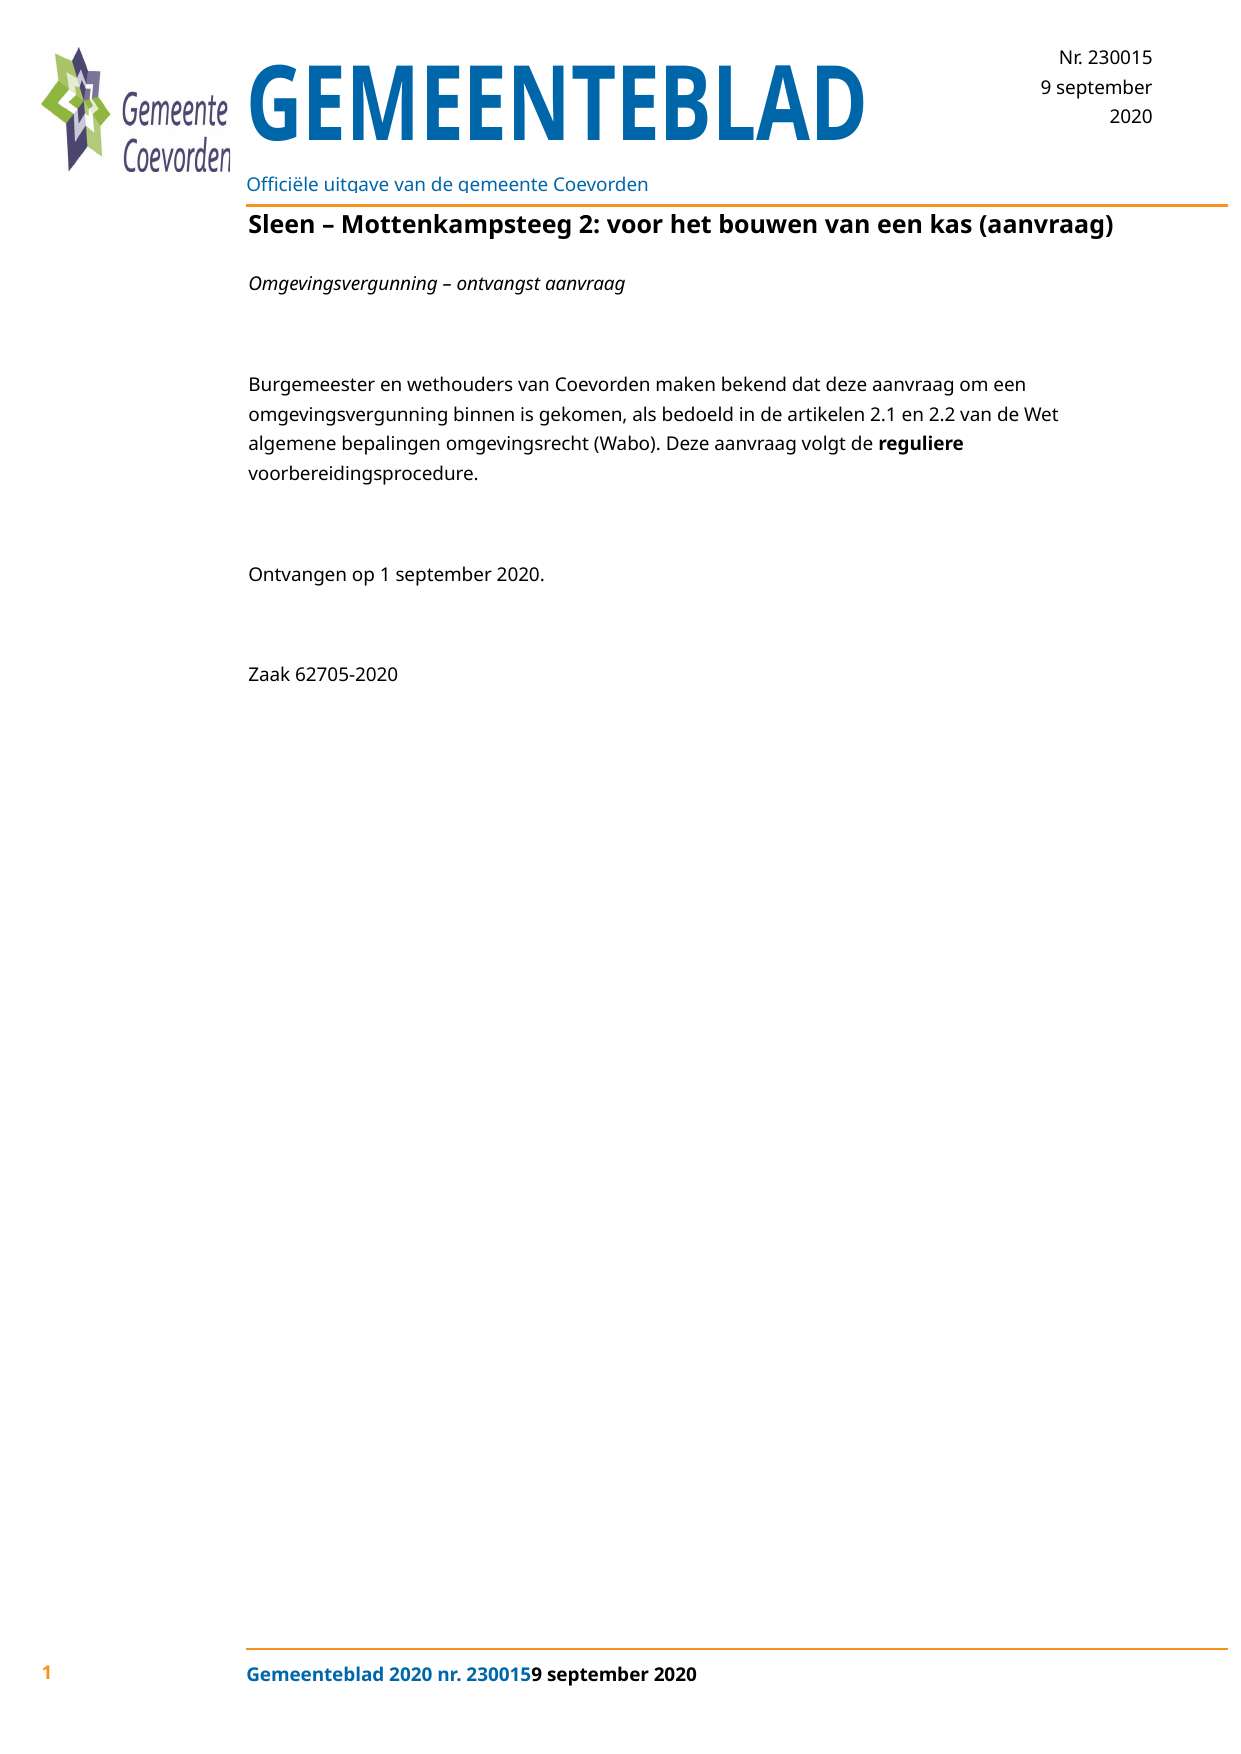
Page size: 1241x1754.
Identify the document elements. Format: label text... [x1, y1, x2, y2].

text Sleen – Mottenkampsteeg 2: voor het bouwen van een kas (aanvraag) [248, 207, 1152, 241]
text Omgevingsvergunning – ontvangst aanvraag [248, 270, 1152, 296]
text Zaak 62705-2020 [248, 662, 1152, 687]
text Burgemeester en wethouders van Coevorden maken bekend dat deze aanvraag om een omgevingsvergunning binnen is gekomen, als bedoeld in de artikelen 2.1 en 2.2 van de Wet algemene bepalingen omgevingsrecht (Wabo). Deze aanvraag volgt de reguliere voorbereidingsprocedure. [248, 371, 1152, 486]
text Ontvangen op 1 september 2020. [248, 561, 1152, 586]
picture [41, 47, 231, 172]
